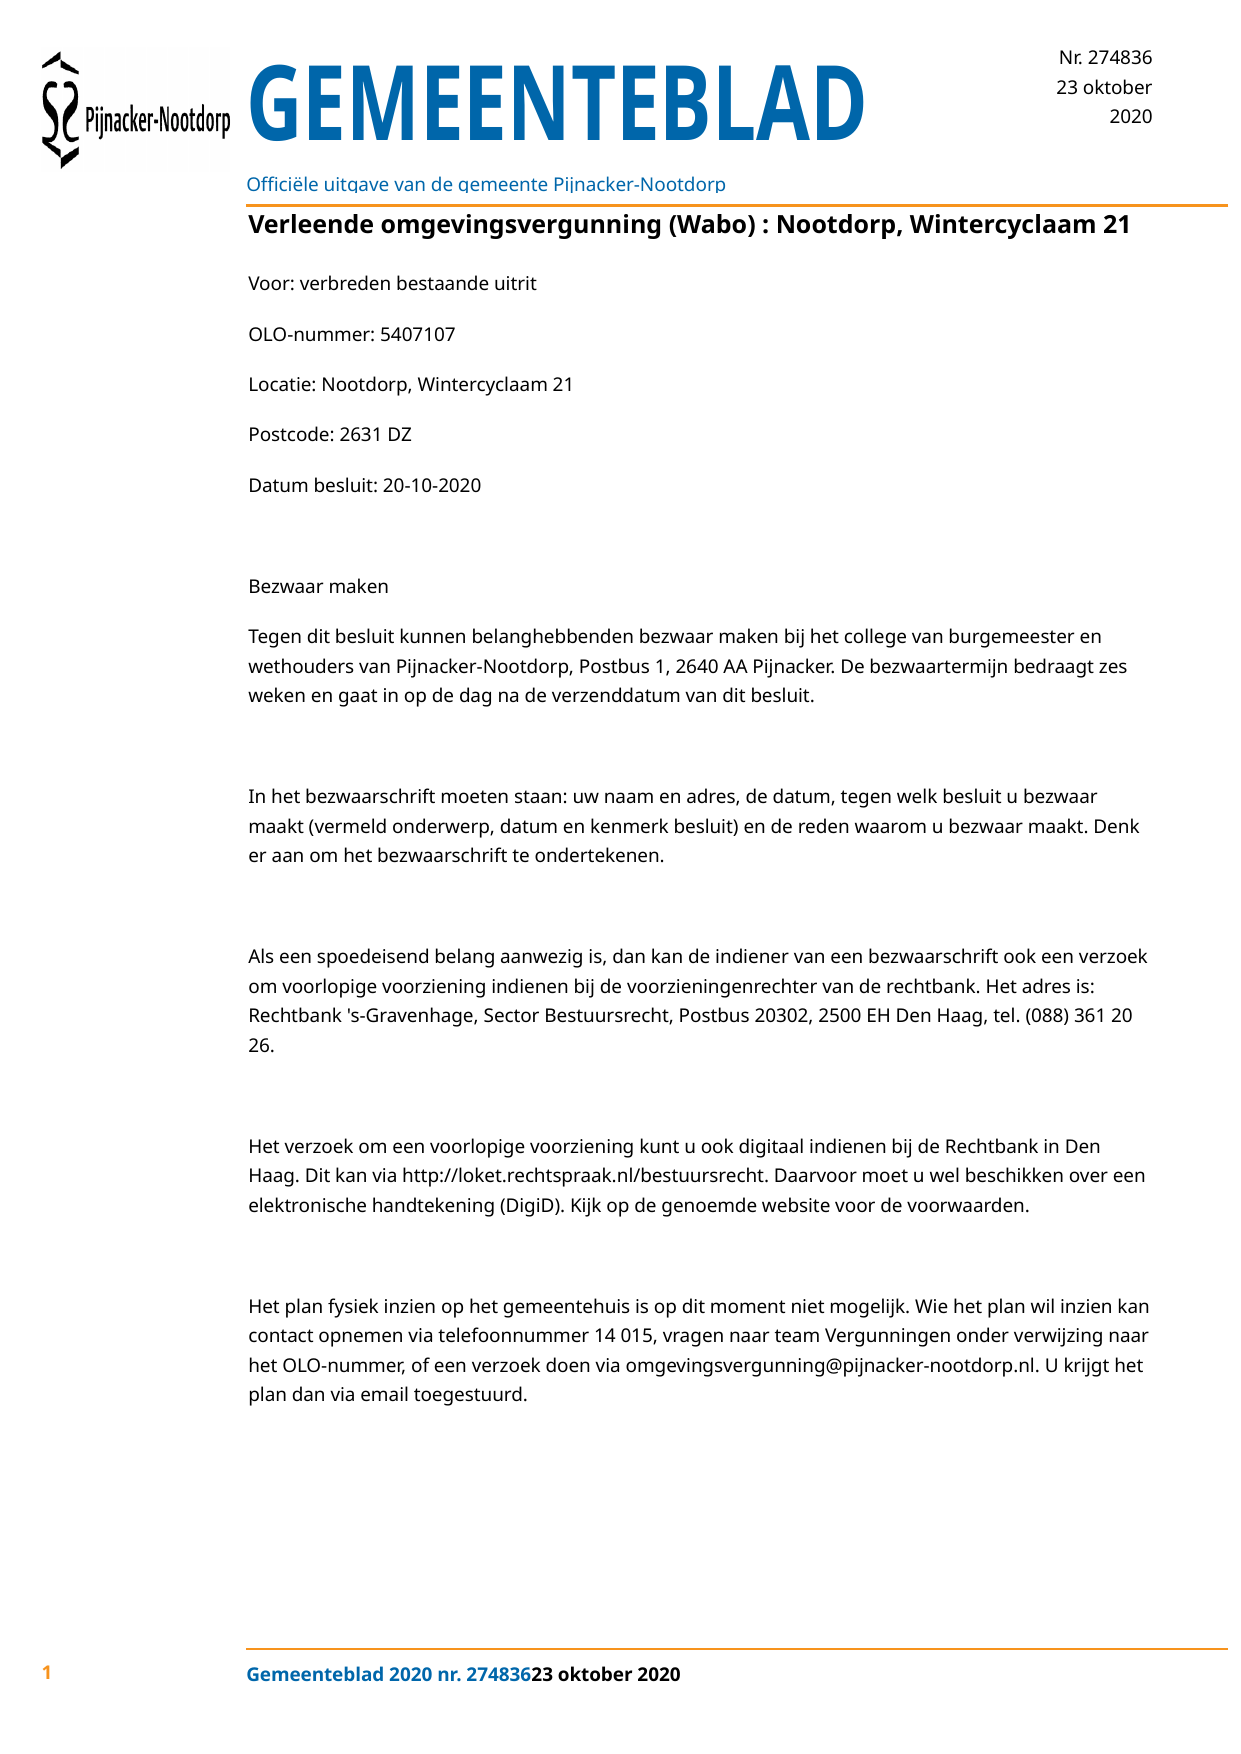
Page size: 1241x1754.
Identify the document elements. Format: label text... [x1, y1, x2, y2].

text Voor: verbreden bestaande uitrit [248, 270, 1152, 296]
text Datum besluit: 20-10-2020 [248, 472, 1152, 498]
text Tegen dit besluit kunnen belanghebbenden bezwaar maken bij het college van burgemeester en wethouders van Pijnacker-Nootdorp, Postbus 1, 2640 AA Pijnacker. De bezwaartermijn bedraagt zes weken en gaat in op de dag na de verzenddatum van dit besluit. [248, 623, 1152, 708]
text Het plan fysiek inzien op het gemeentehuis is op dit moment niet mogelijk. Wie het plan wil inzien kan contact opnemen via telefoonnummer 14 015, vragen naar team Vergunningen onder verwijzing naar het OLO-nummer, of een verzoek doen via omgevingsvergunning@pijnacker-nootdorp.nl. U krijgt het plan dan via email toegestuurd. [248, 1293, 1152, 1407]
text Postcode: 2631 DZ [248, 422, 1152, 447]
text Als een spoedeisend belang aanwezig is, dan kan de indiener van een bezwaarschrift ook een verzoek om voorlopige voorziening indienen bij de voorzieningenrechter van de rechtbank. Het adres is: Rechtbank 's-Gravenhage, Sector Bestuursrecht, Postbus 20302, 2500 EH Den Haag, tel. (088) 361 20 26. [248, 943, 1152, 1058]
text Het verzoek om een voorlopige voorziening kunt u ook digitaal indienen bij de Rechtbank in Den Haag. Dit kan via http://loket.rechtspraak.nl/bestuursrecht. Daarvoor moet u wel beschikken over een elektronische handtekening (DigiD). Kijk op de genoemde website voor de voorwaarden. [248, 1133, 1152, 1218]
text Verleende omgevingsvergunning (Wabo) : Nootdorp, Wintercyclaam 21 [248, 207, 1152, 241]
text OLO-nummer: 5407107 [248, 321, 1152, 346]
text Locatie: Nootdorp, Wintercyclaam 21 [248, 371, 1152, 397]
text In het bezwaarschrift moeten staan: uw naam en adres, de datum, tegen welk besluit u bezwaar maakt (vermeld onderwerp, datum en kenmerk besluit) en de reden waarom u bezwaar maakt. Denk er aan om het bezwaarschrift te ondertekenen. [248, 783, 1152, 868]
picture [41, 47, 231, 172]
text Bezwaar maken [248, 573, 1152, 598]
